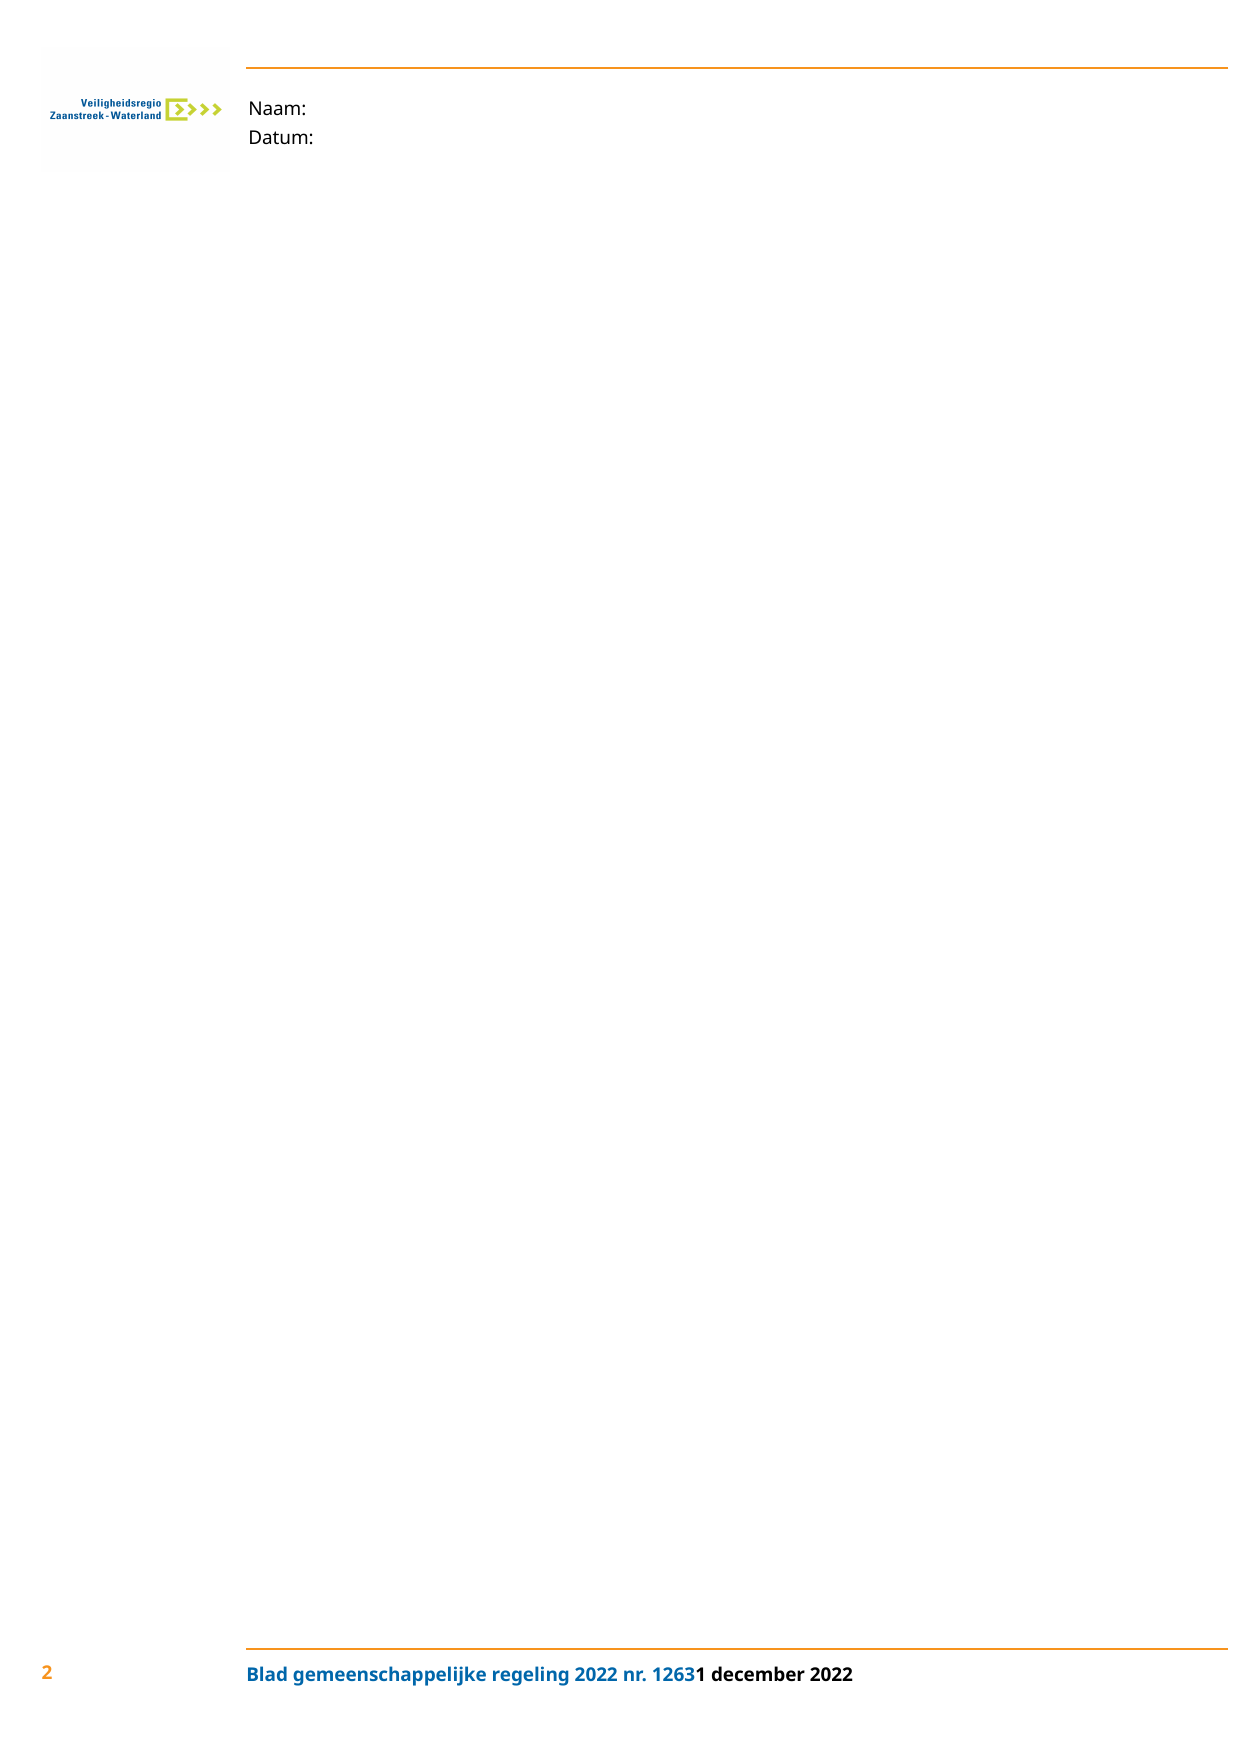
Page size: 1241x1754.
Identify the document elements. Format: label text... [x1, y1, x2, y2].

text Naam: [248, 95, 1152, 121]
text Datum: [248, 124, 1152, 150]
picture [41, 47, 231, 172]
